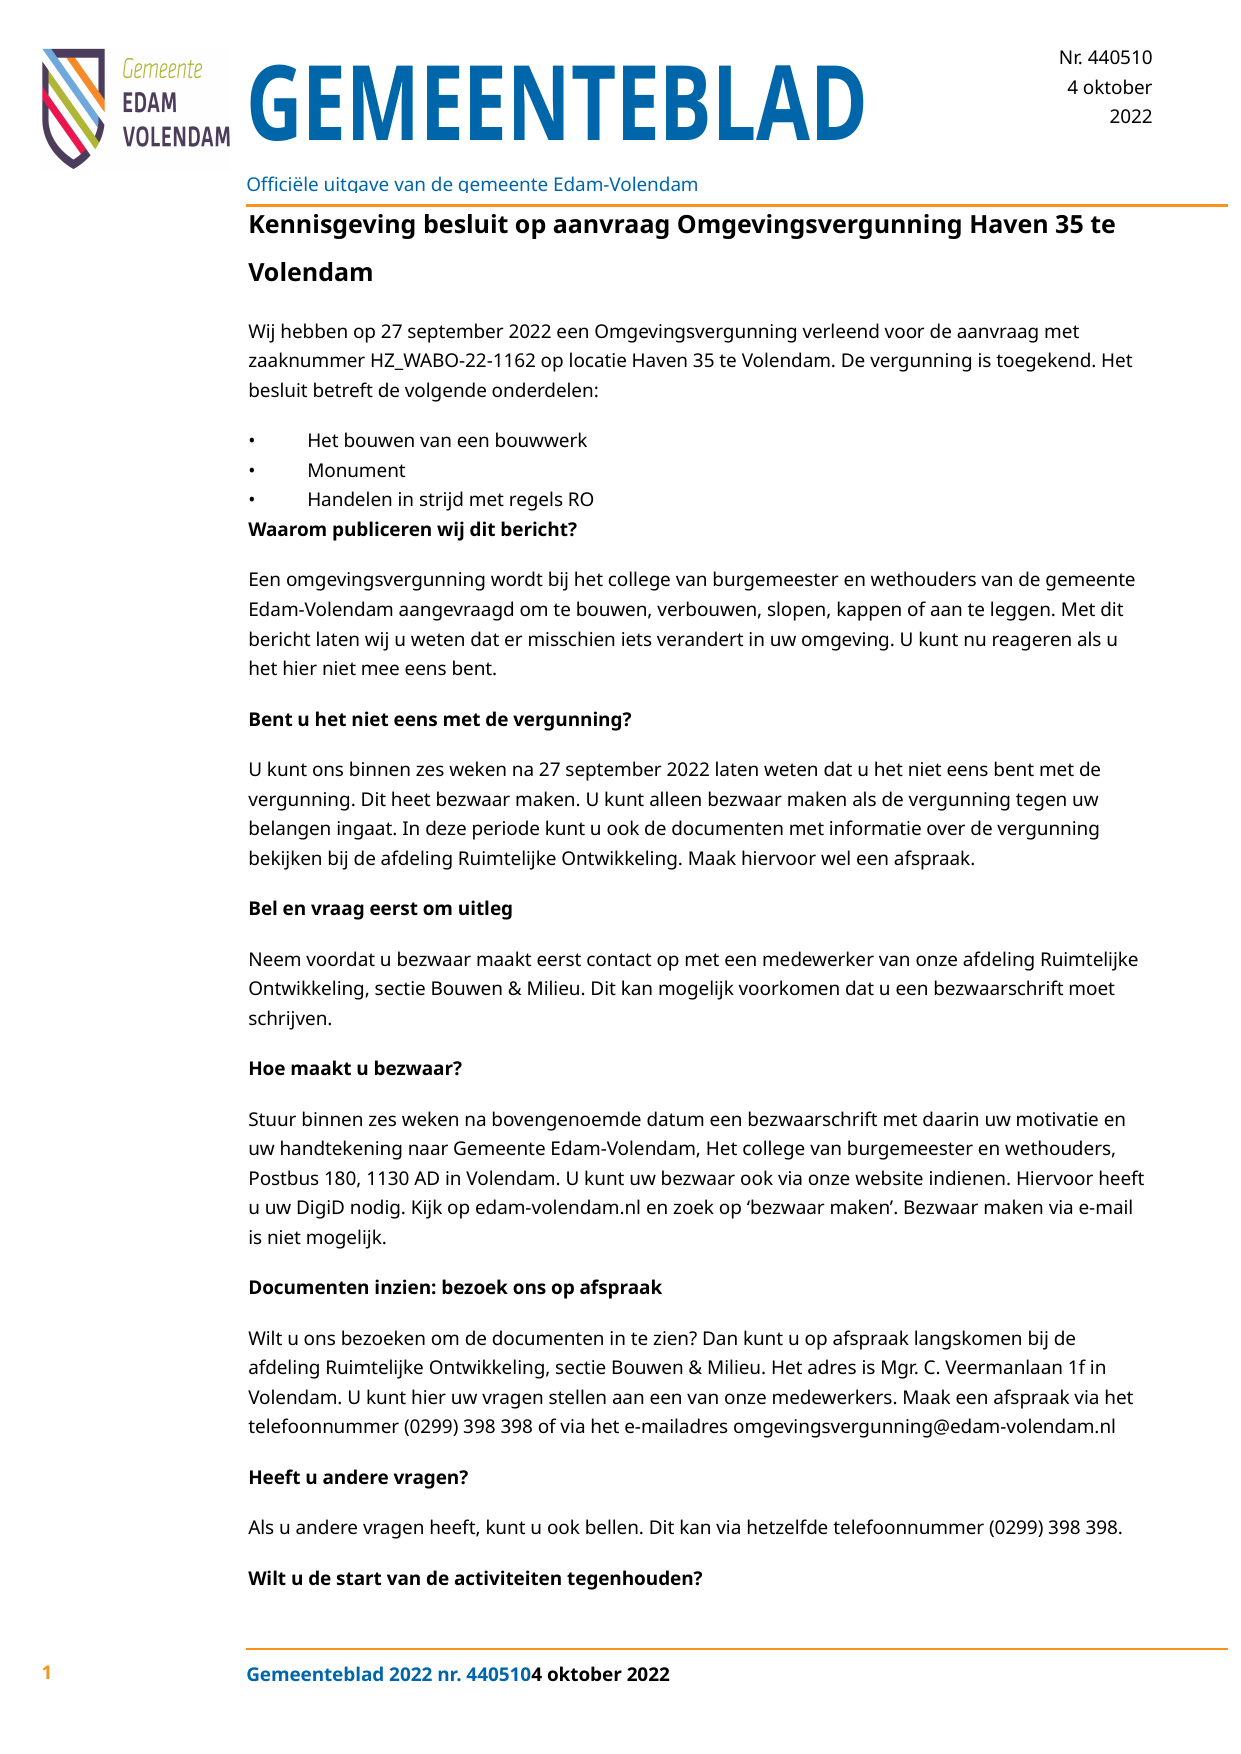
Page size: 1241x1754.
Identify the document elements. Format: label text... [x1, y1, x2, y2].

text Hoe maakt u bezwaar? [248, 1055, 1152, 1081]
text Wilt u ons bezoeken om de documenten in te zien? Dan kunt u op afspraak langskomen bij de afdeling Ruimtelijke Ontwikkeling, sectie Bouwen & Milieu. Het adres is Mgr. C. Veermanlaan 1f in Volendam. U kunt hier uw vragen stellen aan een van onze medewerkers. Maak een afspraak via het telefoonnummer (0299) 398 398 of via het e-mailadres omgevingsvergunning@edam-volendam.nl [248, 1325, 1152, 1439]
picture [41, 47, 231, 172]
text Kennisgeving besluit op aanvraag Omgevingsvergunning Haven 35 te Volendam [248, 207, 1152, 288]
text Een omgevingsvergunning wordt bij het college van burgemeester en wethouders van de gemeente Edam-Volendam aangevraagd om te bouwen, verbouwen, slopen, kappen of aan te leggen. Met dit bericht laten wij u weten dat er misschien iets verandert in uw omgeving. U kunt nu reageren als u het hier niet mee eens bent. [248, 567, 1152, 681]
list Het bouwen van een bouwwerk [248, 427, 1152, 453]
text Documenten inzien: bezoek ons op afspraak [248, 1274, 1152, 1300]
list Handelen in strijd met regels RO [248, 487, 1152, 512]
text Waarom publiceren wij dit bericht? [248, 516, 1152, 542]
text Stuur binnen zes weken na bovengenoemde datum een bezwaarschrift met daarin uw motivatie en uw handtekening naar Gemeente Edam-Volendam, Het college van burgemeester en wethouders, Postbus 180, 1130 AD in Volendam. U kunt uw bezwaar ook via onze website indienen. Hiervoor heeft u uw DigiD nodig. Kijk op edam-volendam.nl en zoek op ‘bezwaar maken’. Bezwaar maken via e-mail is niet mogelijk. [248, 1106, 1152, 1250]
text Heeft u andere vragen? [248, 1464, 1152, 1490]
text U kunt ons binnen zes weken na 27 september 2022 laten weten dat u het niet eens bent met de vergunning. Dit heet bezwaar maken. U kunt alleen bezwaar maken als de vergunning tegen uw belangen ingaat. In deze periode kunt u ook de documenten met informatie over de vergunning bekijken bij de afdeling Ruimtelijke Ontwikkeling. Maak hiervoor wel een afspraak. [248, 756, 1152, 871]
text Als u andere vragen heeft, kunt u ook bellen. Dit kan via hetzelfde telefoonnummer (0299) 398 398. [248, 1514, 1152, 1540]
list Monument [248, 457, 1152, 483]
text Bel en vraag eerst om uitleg [248, 895, 1152, 921]
text Neem voordat u bezwaar maakt eerst contact op met een medewerker van onze afdeling Ruimtelijke Ontwikkeling, sectie Bouwen & Milieu. Dit kan mogelijk voorkomen dat u een bezwaarschrift moet schrijven. [248, 946, 1152, 1031]
text Wij hebben op 27 september 2022 een Omgevingsvergunning verleend voor de aanvraag met zaaknummer HZ_WABO-22-1162 op locatie Haven 35 te Volendam. De vergunning is toegekend. Het besluit betreft de volgende onderdelen: [248, 318, 1152, 403]
text Bent u het niet eens met de vergunning? [248, 706, 1152, 732]
text Wilt u de start van de activiteiten tegenhouden? [248, 1565, 1152, 1591]
